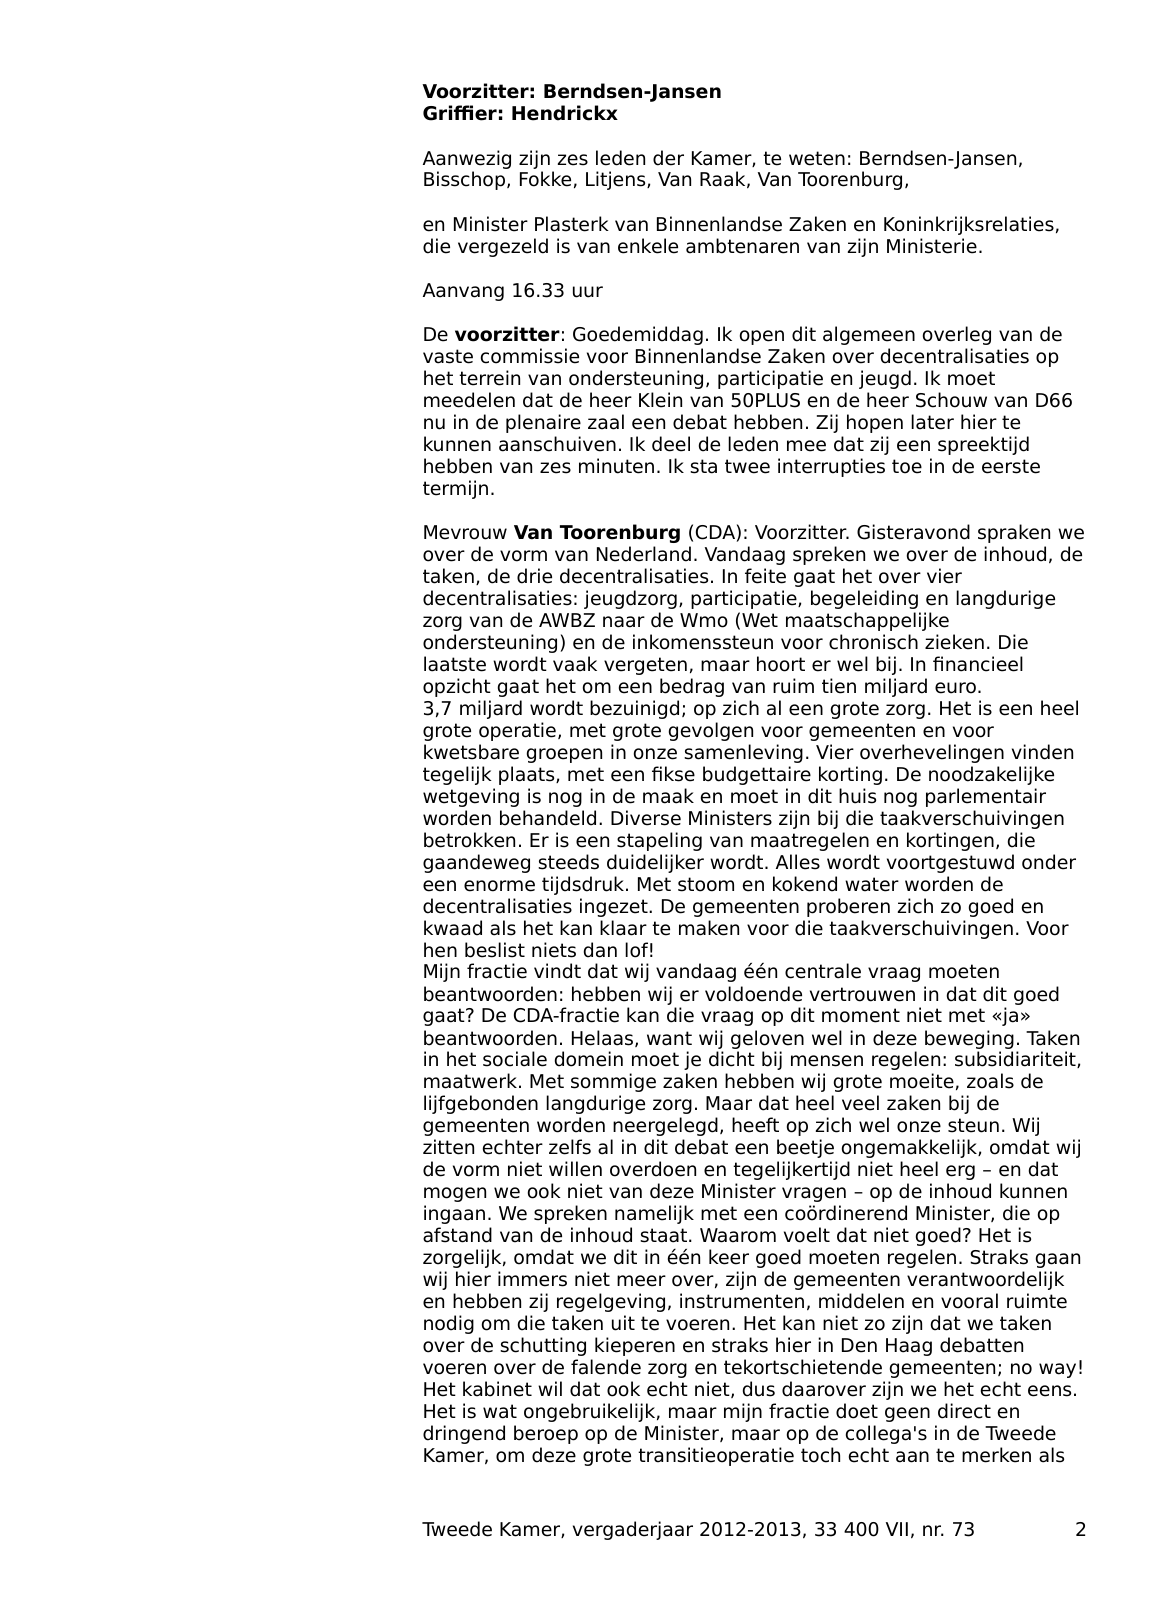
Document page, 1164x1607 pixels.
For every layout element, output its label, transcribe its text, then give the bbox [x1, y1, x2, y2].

text Het is wat ongebruikelijk, maar mijn fractie doet geen direct en dringend beroep op de Minister, maar op de collega's in de Tweede Kamer, om deze grote transitieoperatie toch echt aan te merken als [422, 1401, 1087, 1467]
text Voorzitter: Berndsen-Jansen [422, 81, 1087, 103]
text Aanwezig zijn zes leden der Kamer, te weten: Berndsen-Jansen, Bisschop, Fokke, Litjens, Van Raak, Van Toorenburg, [422, 147, 1087, 191]
text Griffier: Hendrickx [422, 103, 1087, 125]
text en Minister Plasterk van Binnenlandse Zaken en Koninkrijksrelaties, die vergezeld is van enkele ambtenaren van zijn Ministerie. [422, 213, 1087, 257]
text Mijn fractie vindt dat wij vandaag één centrale vraag moeten beantwoorden: hebben wij er voldoende vertrouwen in dat dit goed gaat? De CDA-fractie kan die vraag op dit moment niet met «ja» beantwoorden. Helaas, want wij geloven wel in deze beweging. Taken in het sociale domein moet je dicht bij mensen regelen: subsidiariteit, maatwerk. Met sommige zaken hebben wij grote moeite, zoals de lijfgebonden langdurige zorg. Maar dat heel veel zaken bij de gemeenten worden neergelegd, heeft op zich wel onze steun. Wij zitten echter zelfs al in dit debat een beetje ongemakkelijk, omdat wij de vorm niet willen overdoen en tegelijkertijd niet heel erg – en dat mogen we ook niet van deze Minister vragen – op de inhoud kunnen ingaan. We spreken namelijk met een coördinerend Minister, die op afstand van de inhoud staat. Waarom voelt dat niet goed? Het is zorgelijk, omdat we dit in één keer goed moeten regelen. Straks gaan wij hier immers niet meer over, zijn de gemeenten verantwoordelijk en hebben zij regelgeving, instrumenten, middelen en vooral ruimte nodig om die taken uit te voeren. Het kan niet zo zijn dat we taken over de schutting kieperen en straks hier in Den Haag debatten voeren over de falende zorg en tekortschietende gemeenten; no way! Het kabinet wil dat ook echt niet, dus daarover zijn we het echt eens. [422, 961, 1087, 1401]
text Mevrouw Van Toorenburg (CDA): Voorzitter. Gisteravond spraken we over de vorm van Nederland. Vandaag spreken we over de inhoud, de taken, de drie decentralisaties. In feite gaat het over vier decentralisaties: jeugdzorg, participatie, begeleiding en langdurige zorg van de AWBZ naar de Wmo (Wet maatschappelijke ondersteuning) en de inkomenssteun voor chronisch zieken. Die laatste wordt vaak vergeten, maar hoort er wel bij. In financieel opzicht gaat het om een bedrag van ruim tien miljard euro. 3,7 miljard wordt bezuinigd; op zich al een grote zorg. Het is een heel grote operatie, met grote gevolgen voor gemeenten en voor kwetsbare groepen in onze samenleving. Vier overhevelingen vinden tegelijk plaats, met een fikse budgettaire korting. De noodzakelijke wetgeving is nog in de maak en moet in dit huis nog parlementair worden behandeld. Diverse Ministers zijn bij die taakverschuivingen betrokken. Er is een stapeling van maatregelen en kortingen, die gaandeweg steeds duidelijker wordt. Alles wordt voortgestuwd onder een enorme tijdsdruk. Met stoom en kokend water worden de decentralisaties ingezet. De gemeenten proberen zich zo goed en kwaad als het kan klaar te maken voor die taakverschuivingen. Voor hen beslist niets dan lof! [422, 522, 1087, 961]
text Aanvang 16.33 uur [422, 280, 1087, 302]
text De voorzitter: Goedemiddag. Ik open dit algemeen overleg van de vaste commissie voor Binnenlandse Zaken over decentralisaties op het terrein van ondersteuning, participatie en jeugd. Ik moet meedelen dat de heer Klein van 50PLUS en de heer Schouw van D66 nu in de plenaire zaal een debat hebben. Zij hopen later hier te kunnen aanschuiven. Ik deel de leden mee dat zij een spreektijd hebben van zes minuten. Ik sta twee interrupties toe in de eerste termijn. [422, 324, 1087, 500]
